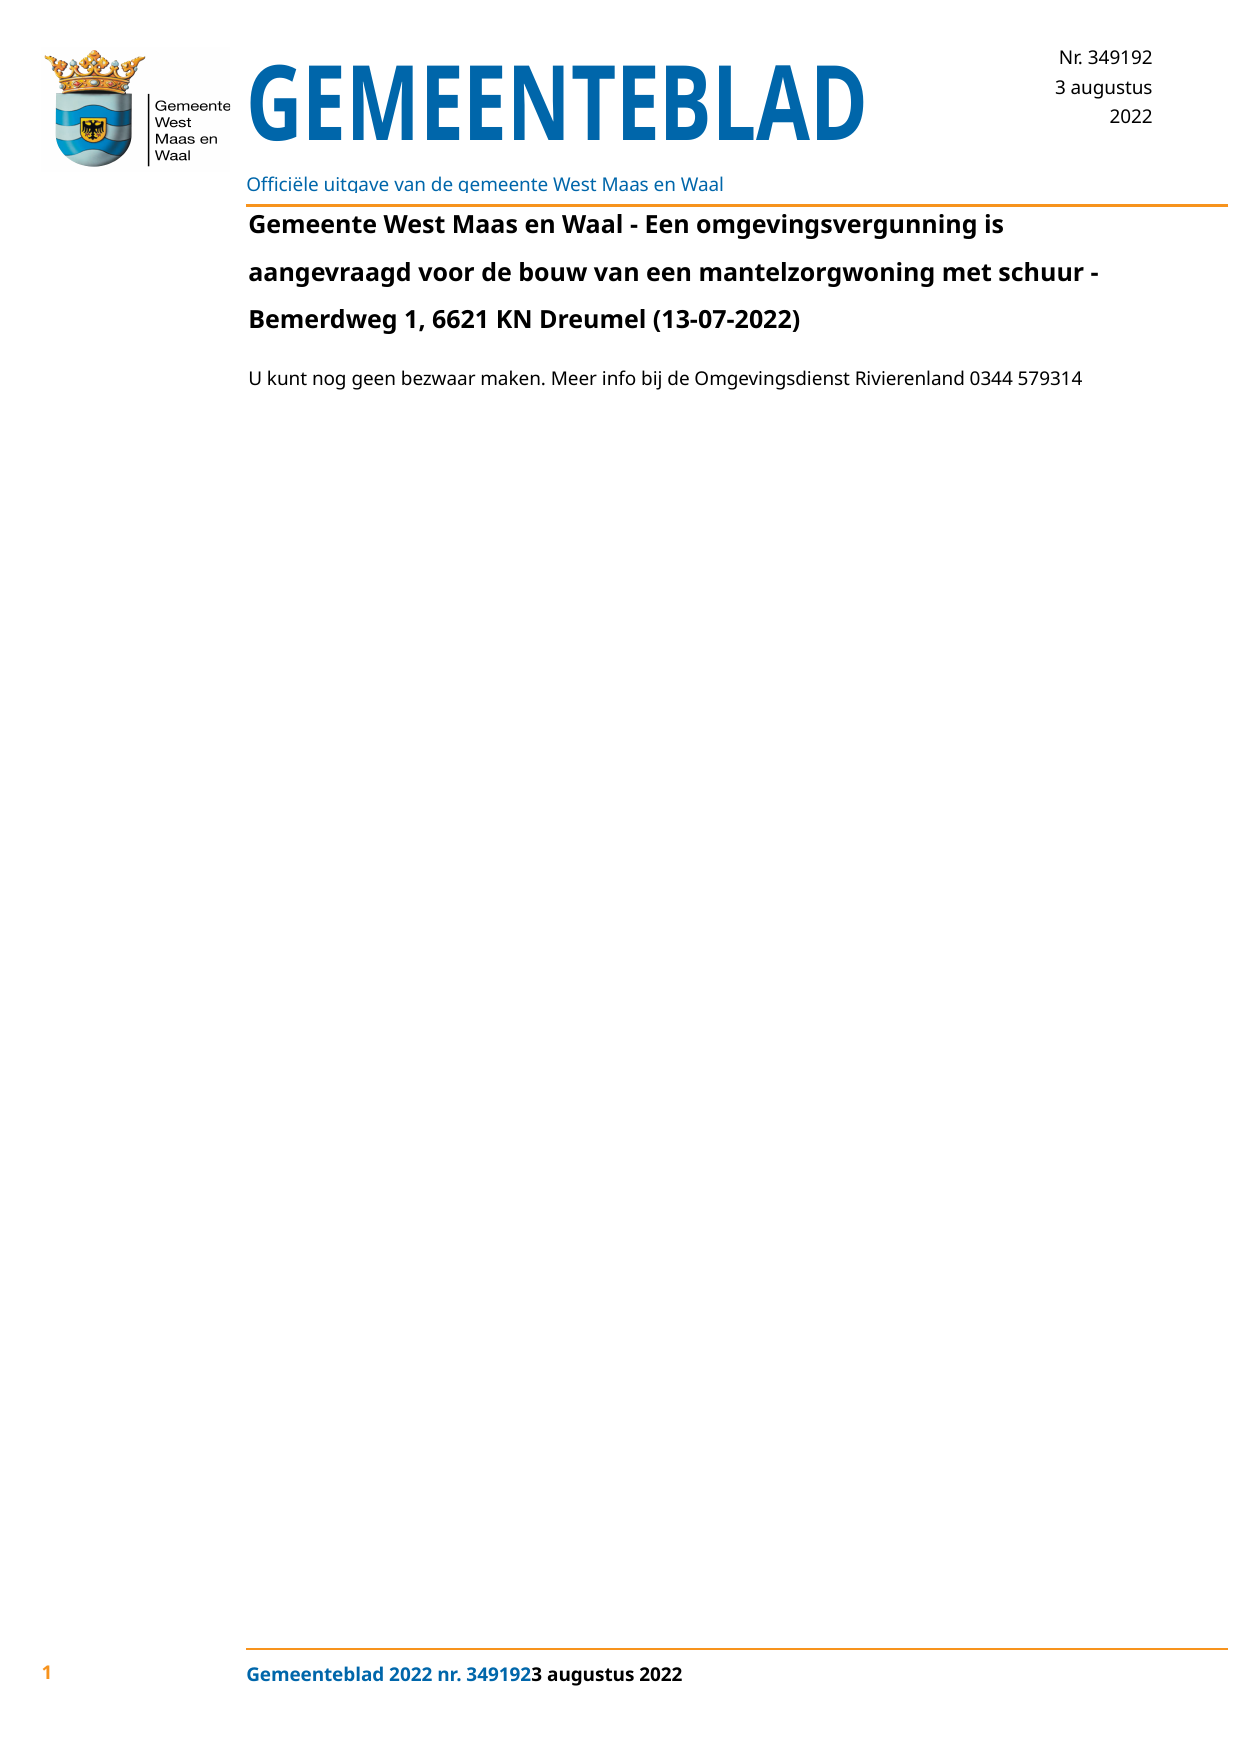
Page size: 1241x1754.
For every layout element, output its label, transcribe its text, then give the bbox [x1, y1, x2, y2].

text Gemeente West Maas en Waal - Een omgevingsvergunning is aangevraagd voor de bouw van een mantelzorgwoning met schuur - Bemerdweg 1, 6621 KN Dreumel (13-07-2022) [248, 207, 1152, 336]
text U kunt nog geen bezwaar maken. Meer info bij de Omgevingsdienst Rivierenland 0344 579314 [248, 366, 1152, 391]
picture [41, 47, 231, 172]
